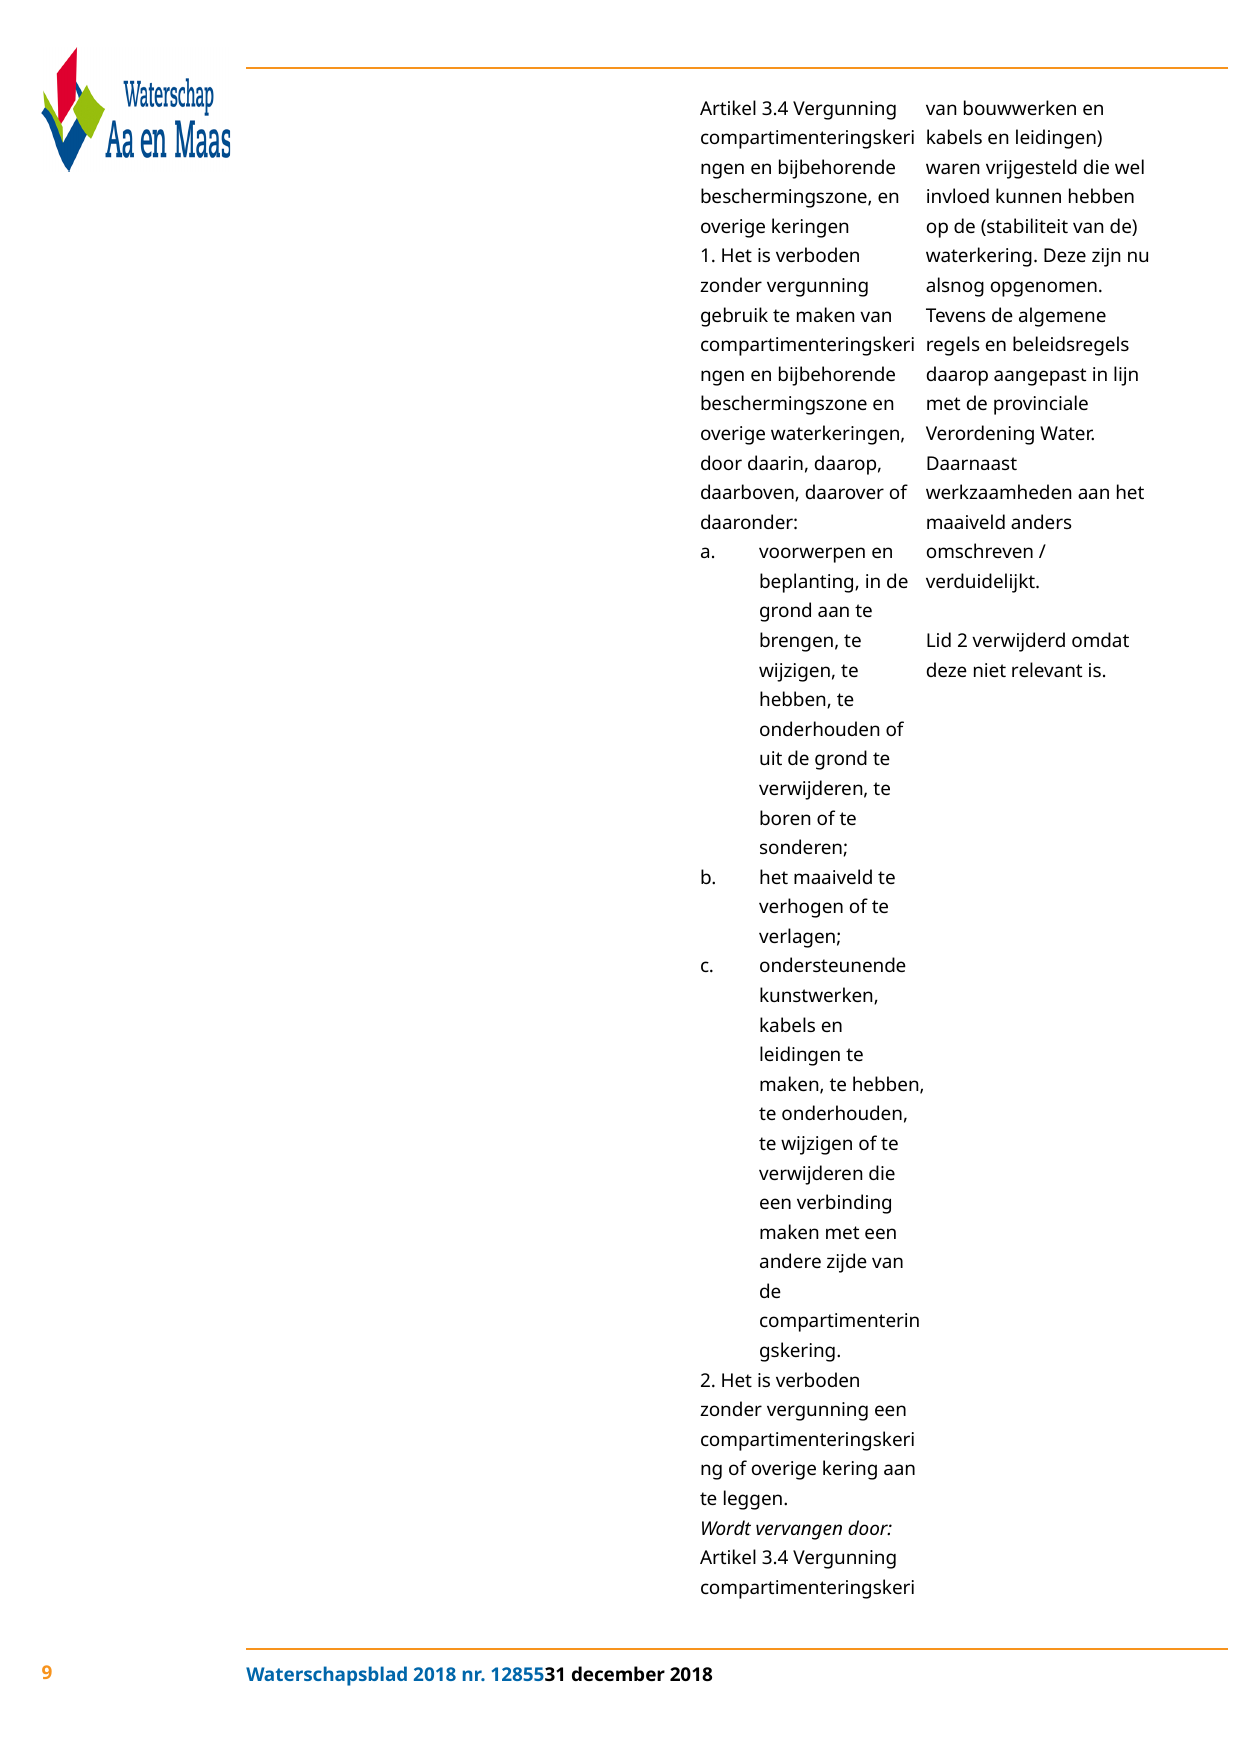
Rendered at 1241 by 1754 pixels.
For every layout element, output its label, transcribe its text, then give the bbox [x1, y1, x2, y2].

table_cell [248, 95, 474, 1600]
table_cell [474, 95, 700, 1600]
table_cell Artikel 3.4 Vergunning compartimenteringskeringen en bijbehorende beschermingszone, en overige keringen 1. Het is verboden zonder vergunning gebruik te maken van compartimenteringskeringen en bijbehorende beschermingszone en overige waterkeringen, door daarin, daarop, daarboven, daarover of daaronder: voorwerpen en beplanting, in de grond aan te brengen, te wijzigen, te hebben, te onderhouden of uit de grond te verwijderen, te boren of te sonderen; het maaiveld te verhogen of te verlagen; ondersteunende kunstwerken, kabels en leidingen te maken, te hebben, te onderhouden, te wijzigen of te verwijderen die een verbinding maken met een andere zijde van de compartimenteringskering. 2. Het is verboden zonder vergunning een compartimenteringskering of overige kering aan te leggen. Wordt vervangen door: Artikel 3.4 Vergunning compartimenteringskeri [700, 95, 926, 1600]
table_cell van bouwwerken en kabels en leidingen) waren vrijgesteld die wel invloed kunnen hebben op de (stabiliteit van de) waterkering. Deze zijn nu alsnog opgenomen. Tevens de algemene regels en beleidsregels daarop aangepast in lijn met de provinciale Verordening Water. Daarnaast werkzaamheden aan het maaiveld anders omschreven / verduidelijkt. Lid 2 verwijderd omdat deze niet relevant is. [926, 95, 1152, 1600]
picture [41, 47, 231, 172]
